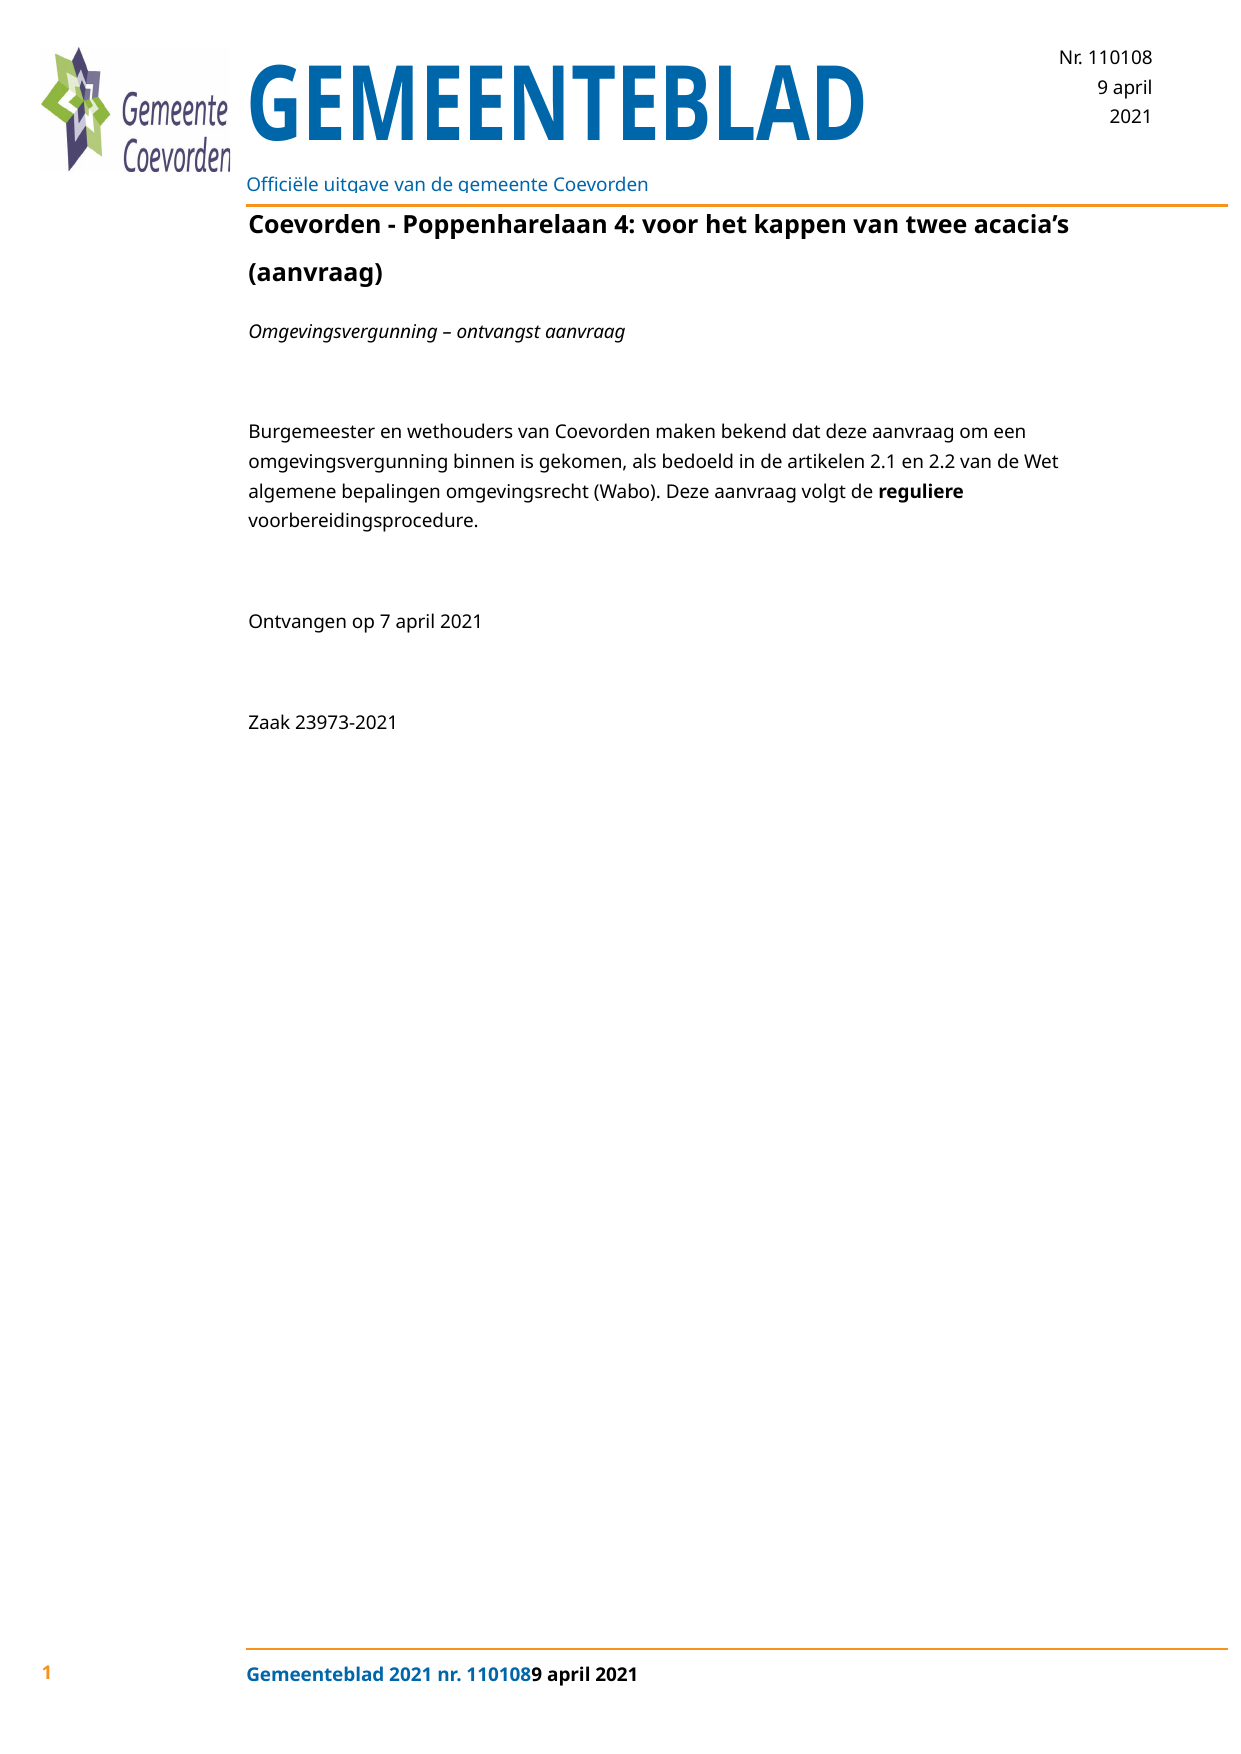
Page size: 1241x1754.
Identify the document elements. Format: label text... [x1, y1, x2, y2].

text Omgevingsvergunning – ontvangst aanvraag [248, 318, 1152, 344]
text Burgemeester en wethouders van Coevorden maken bekend dat deze aanvraag om een omgevingsvergunning binnen is gekomen, als bedoeld in de artikelen 2.1 en 2.2 van de Wet algemene bepalingen omgevingsrecht (Wabo). Deze aanvraag volgt de reguliere voorbereidingsprocedure. [248, 419, 1152, 533]
text Zaak 23973-2021 [248, 709, 1152, 735]
text Coevorden - Poppenharelaan 4: voor het kappen van twee acacia’s (aanvraag) [248, 207, 1152, 288]
picture [41, 47, 231, 172]
text Ontvangen op 7 april 2021 [248, 608, 1152, 634]
